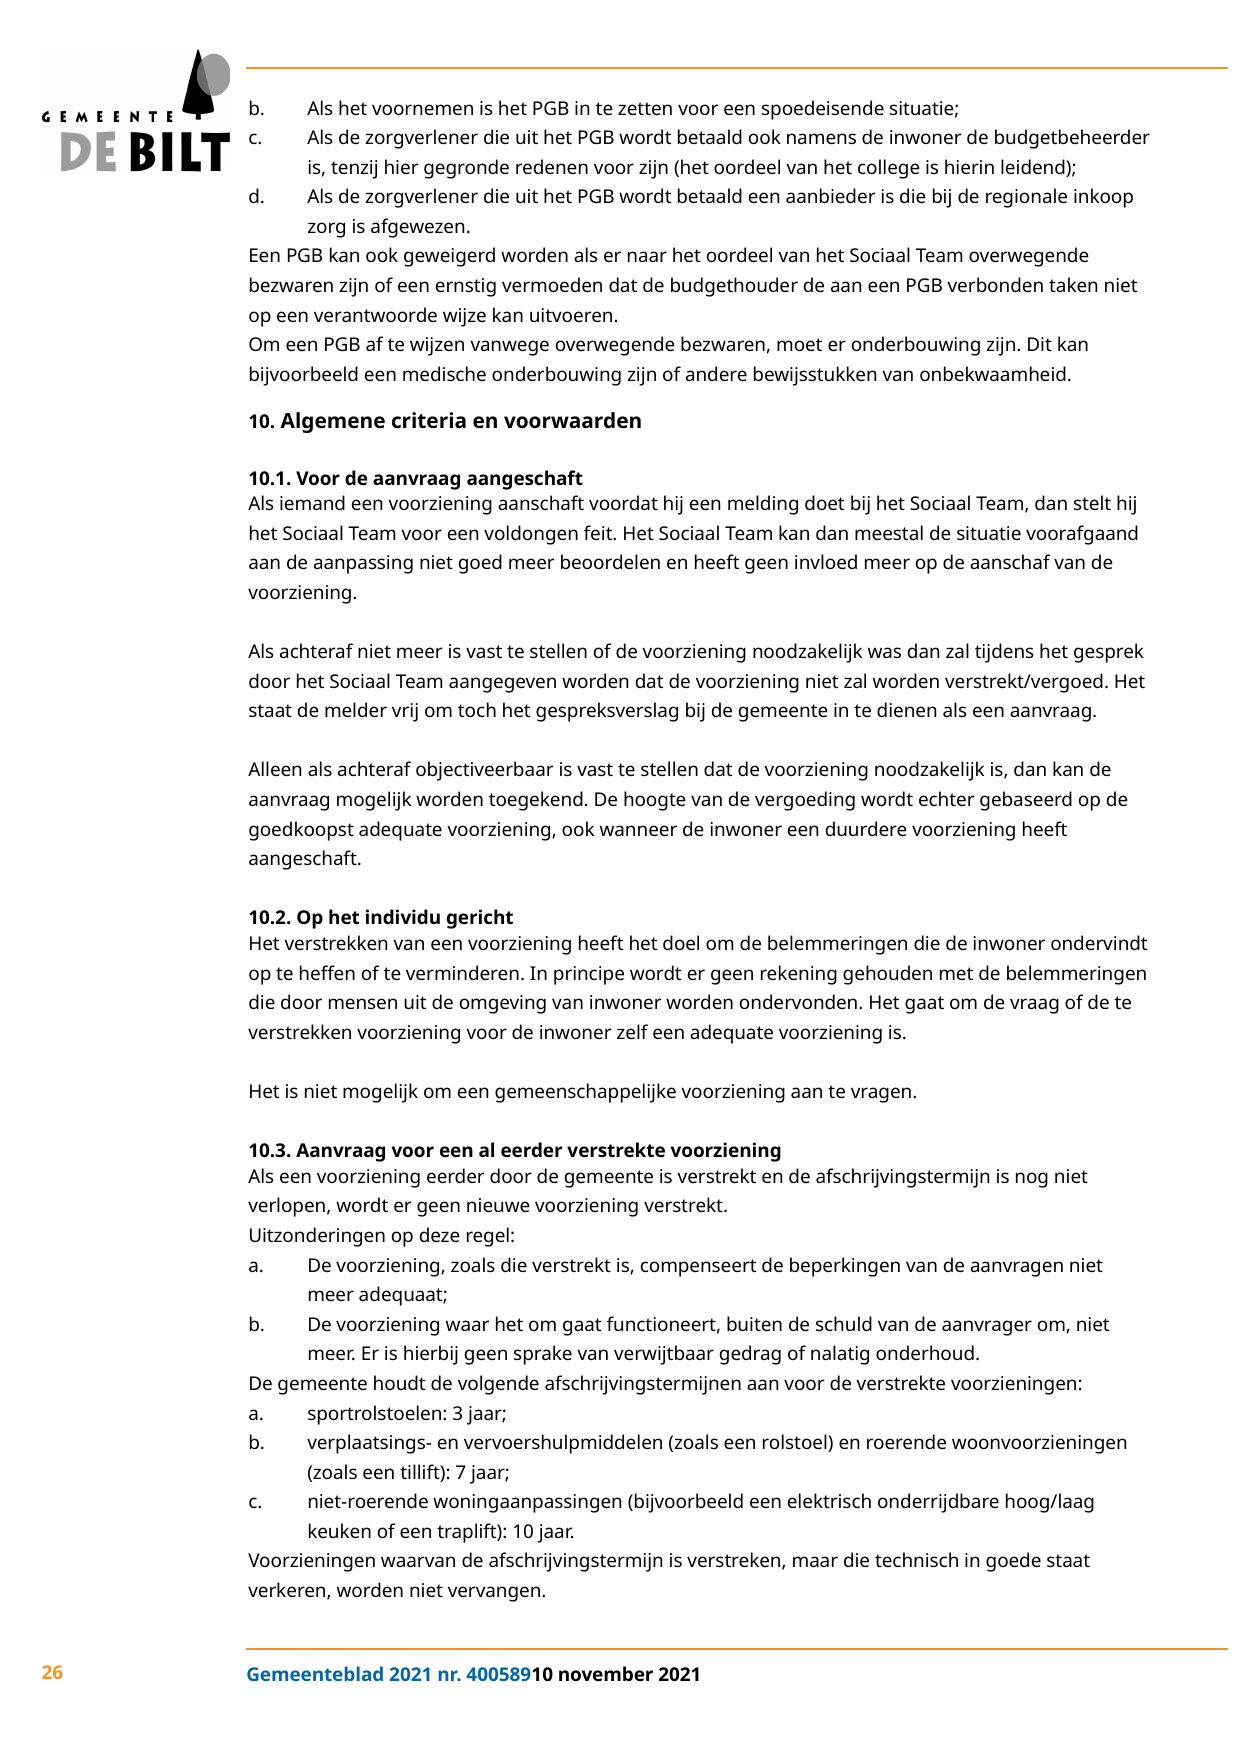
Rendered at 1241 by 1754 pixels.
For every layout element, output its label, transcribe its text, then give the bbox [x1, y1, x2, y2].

text 10.1. Voor de aanvraag aangeschaft [248, 465, 1152, 490]
list Als de zorgverlener die uit het PGB wordt betaald ook namens de inwoner de budgetbeheerder is, tenzij hier gegronde redenen voor zijn (het oordeel van het college is hierin leidend); [248, 124, 1152, 180]
picture [41, 47, 231, 172]
text 10. Algemene criteria en voorwaarden [248, 407, 1152, 435]
list niet-roerende woningaanpassingen (bijvoorbeeld een elektrisch onderrijdbare hoog/laag keuken of een traplift): 10 jaar. [248, 1488, 1152, 1544]
list sportrolstoelen: 3 jaar; [248, 1400, 1152, 1426]
text Alleen als achteraf objectiveerbaar is vast te stellen dat de voorziening noodzakelijk is, dan kan de aanvraag mogelijk worden toegekend. De hoogte van de vergoeding wordt echter gebaseerd op de goedkoopst adequate voorziening, ook wanneer de inwoner een duurdere voorziening heeft aangeschaft. [248, 757, 1152, 871]
text 10.2. Op het individu gericht [248, 904, 1152, 930]
list De voorziening, zoals die verstrekt is, compenseert de beperkingen van de aanvragen niet meer adequaat; [248, 1252, 1152, 1307]
text Uitzonderingen op deze regel: [248, 1222, 1152, 1248]
list De voorziening waar het om gaat functioneert, buiten de schuld van de aanvrager om, niet meer. Er is hierbij geen sprake van verwijtbaar gedrag of nalatig onderhoud. [248, 1311, 1152, 1366]
list verplaatsings- en vervoershulpmiddelen (zoals een rolstoel) en roerende woonvoorzieningen (zoals een tillift): 7 jaar; [248, 1429, 1152, 1485]
list Als de zorgverlener die uit het PGB wordt betaald een aanbieder is die bij de regionale inkoop zorg is afgewezen. [248, 183, 1152, 239]
text Om een PGB af te wijzen vanwege overwegende bezwaren, moet er onderbouwing zijn. Dit kan bijvoorbeeld een medische onderbouwing zijn of andere bewijsstukken van onbekwaamheid. [248, 331, 1152, 387]
text Als achteraf niet meer is vast te stellen of de voorziening noodzakelijk was dan zal tijdens het gesprek door het Sociaal Team aangegeven worden dat de voorziening niet zal worden verstrekt/vergoed. Het staat de melder vrij om toch het gespreksverslag bij de gemeente in te dienen als een aanvraag. [248, 638, 1152, 723]
text Een PGB kan ook geweigerd worden als er naar het oordeel van het Sociaal Team overwegende bezwaren zijn of een ernstig vermoeden dat de budgethouder de aan een PGB verbonden taken niet op een verantwoorde wijze kan uitvoeren. [248, 243, 1152, 328]
list Als het voornemen is het PGB in te zetten voor een spoedeisende situatie; [248, 95, 1152, 121]
text Als iemand een voorziening aanschaft voordat hij een melding doet bij het Sociaal Team, dan stelt hij het Sociaal Team voor een voldongen feit. Het Sociaal Team kan dan meestal de situatie voorafgaand aan de aanpassing niet goed meer beoordelen en heeft geen invloed meer op de aanschaf van de voorziening. [248, 490, 1152, 605]
text Het verstrekken van een voorziening heeft het doel om de belemmeringen die de inwoner ondervindt op te heffen of te verminderen. In principe wordt er geen rekening gehouden met de belemmeringen die door mensen uit de omgeving van inwoner worden ondervonden. Het gaat om de vraag of de te verstrekken voorziening voor de inwoner zelf een adequate voorziening is. [248, 930, 1152, 1045]
text 10.3. Aanvraag voor een al eerder verstrekte voorziening [248, 1137, 1152, 1163]
text Als een voorziening eerder door de gemeente is verstrekt en de afschrijvingstermijn is nog niet verlopen, wordt er geen nieuwe voorziening verstrekt. [248, 1163, 1152, 1218]
text Het is niet mogelijk om een gemeenschappelijke voorziening aan te vragen. [248, 1078, 1152, 1104]
text De gemeente houdt de volgende afschrijvingstermijnen aan voor de verstrekte voorzieningen: [248, 1370, 1152, 1396]
text Voorzieningen waarvan de afschrijvingstermijn is verstreken, maar die technisch in goede staat verkeren, worden niet vervangen. [248, 1548, 1152, 1603]
